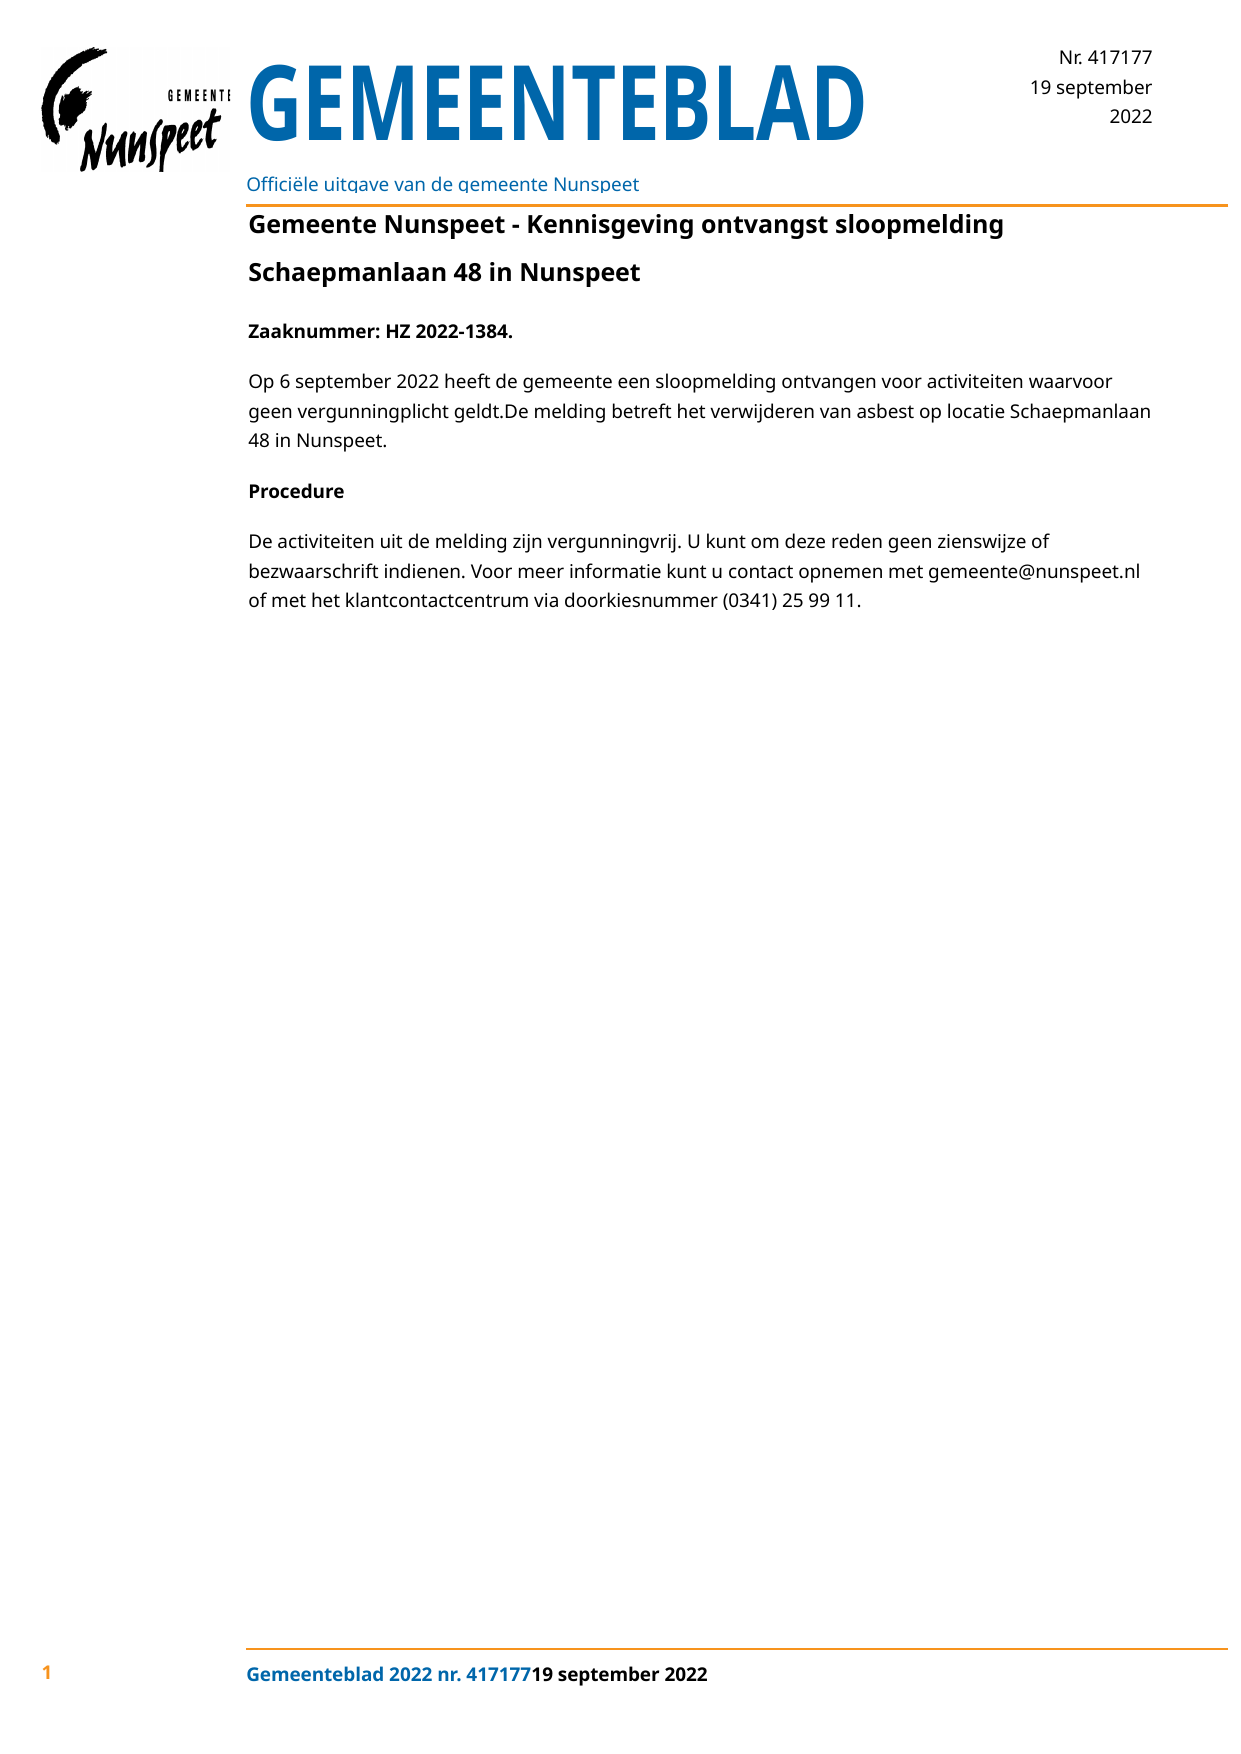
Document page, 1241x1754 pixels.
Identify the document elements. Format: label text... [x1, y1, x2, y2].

text De activiteiten uit de melding zijn vergunningvrij. U kunt om deze reden geen zienswijze of bezwaarschrift indienen. Voor meer informatie kunt u contact opnemen met gemeente@nunspeet.nl of met het klantcontactcentrum via doorkiesnummer (0341) 25 99 11. [248, 528, 1152, 613]
picture [41, 47, 231, 172]
text Zaaknummer: HZ 2022-1384. [248, 318, 1152, 344]
text Op 6 september 2022 heeft de gemeente een sloopmelding ontvangen voor activiteiten waarvoor geen vergunningplicht geldt.De melding betreft het verwijderen van asbest op locatie Schaepmanlaan 48 in Nunspeet. [248, 368, 1152, 453]
text Procedure [248, 478, 1152, 504]
text Gemeente Nunspeet - Kennisgeving ontvangst sloopmelding Schaepmanlaan 48 in Nunspeet [248, 207, 1152, 288]
